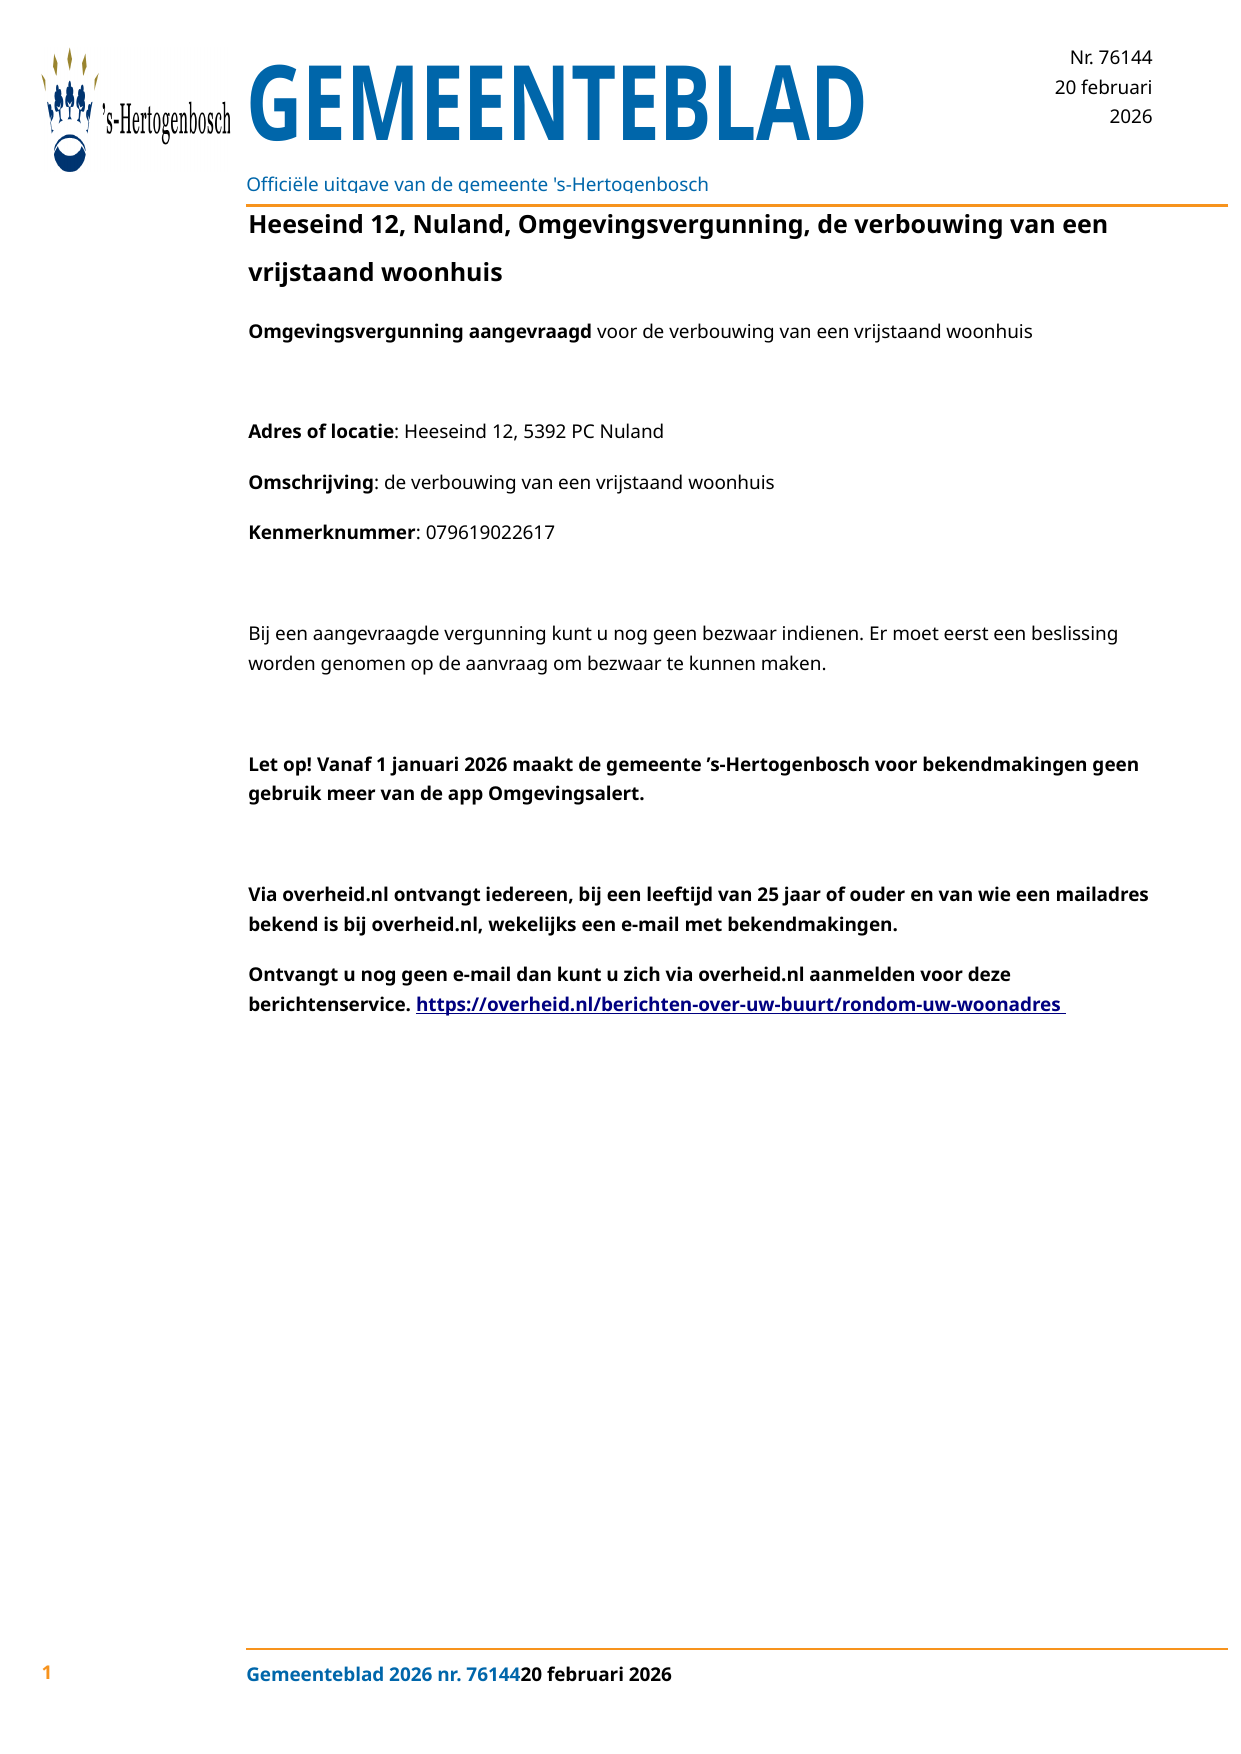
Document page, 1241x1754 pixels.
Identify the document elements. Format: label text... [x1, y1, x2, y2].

text Omgevingsvergunning aangevraagd voor de verbouwing van een vrijstaand woonhuis [248, 318, 1152, 344]
text Adres of locatie: Heeseind 12, 5392 PC Nuland [248, 419, 1152, 444]
text Let op! Vanaf 1 januari 2026 maakt de gemeente ’s-Hertogenbosch voor bekendmakingen geen gebruik meer van de app Omgevingsalert. [248, 751, 1152, 806]
picture [41, 47, 231, 172]
text Omschrijving: de verbouwing van een vrijstaand woonhuis [248, 469, 1152, 495]
text Via overheid.nl ontvangt iedereen, bij een leeftijd van 25 jaar of ouder en van wie een mailadres bekend is bij overheid.nl, wekelijks een e-mail met bekendmakingen. [248, 881, 1152, 937]
text Heeseind 12, Nuland, Omgevingsvergunning, de verbouwing van een vrijstaand woonhuis [248, 207, 1152, 288]
text Bij een aangevraagde vergunning kunt u nog geen bezwaar indienen. Er moet eerst een beslissing worden genomen op de aanvraag om bezwaar te kunnen maken. [248, 620, 1152, 676]
text Ontvangt u nog geen e-mail dan kunt u zich via overheid.nl aanmelden voor deze berichtenservice. https://overheid.nl/berichten-over-uw-buurt/rondom-uw-woonadres [248, 961, 1152, 1017]
text Kenmerknummer: 079619022617 [248, 519, 1152, 545]
